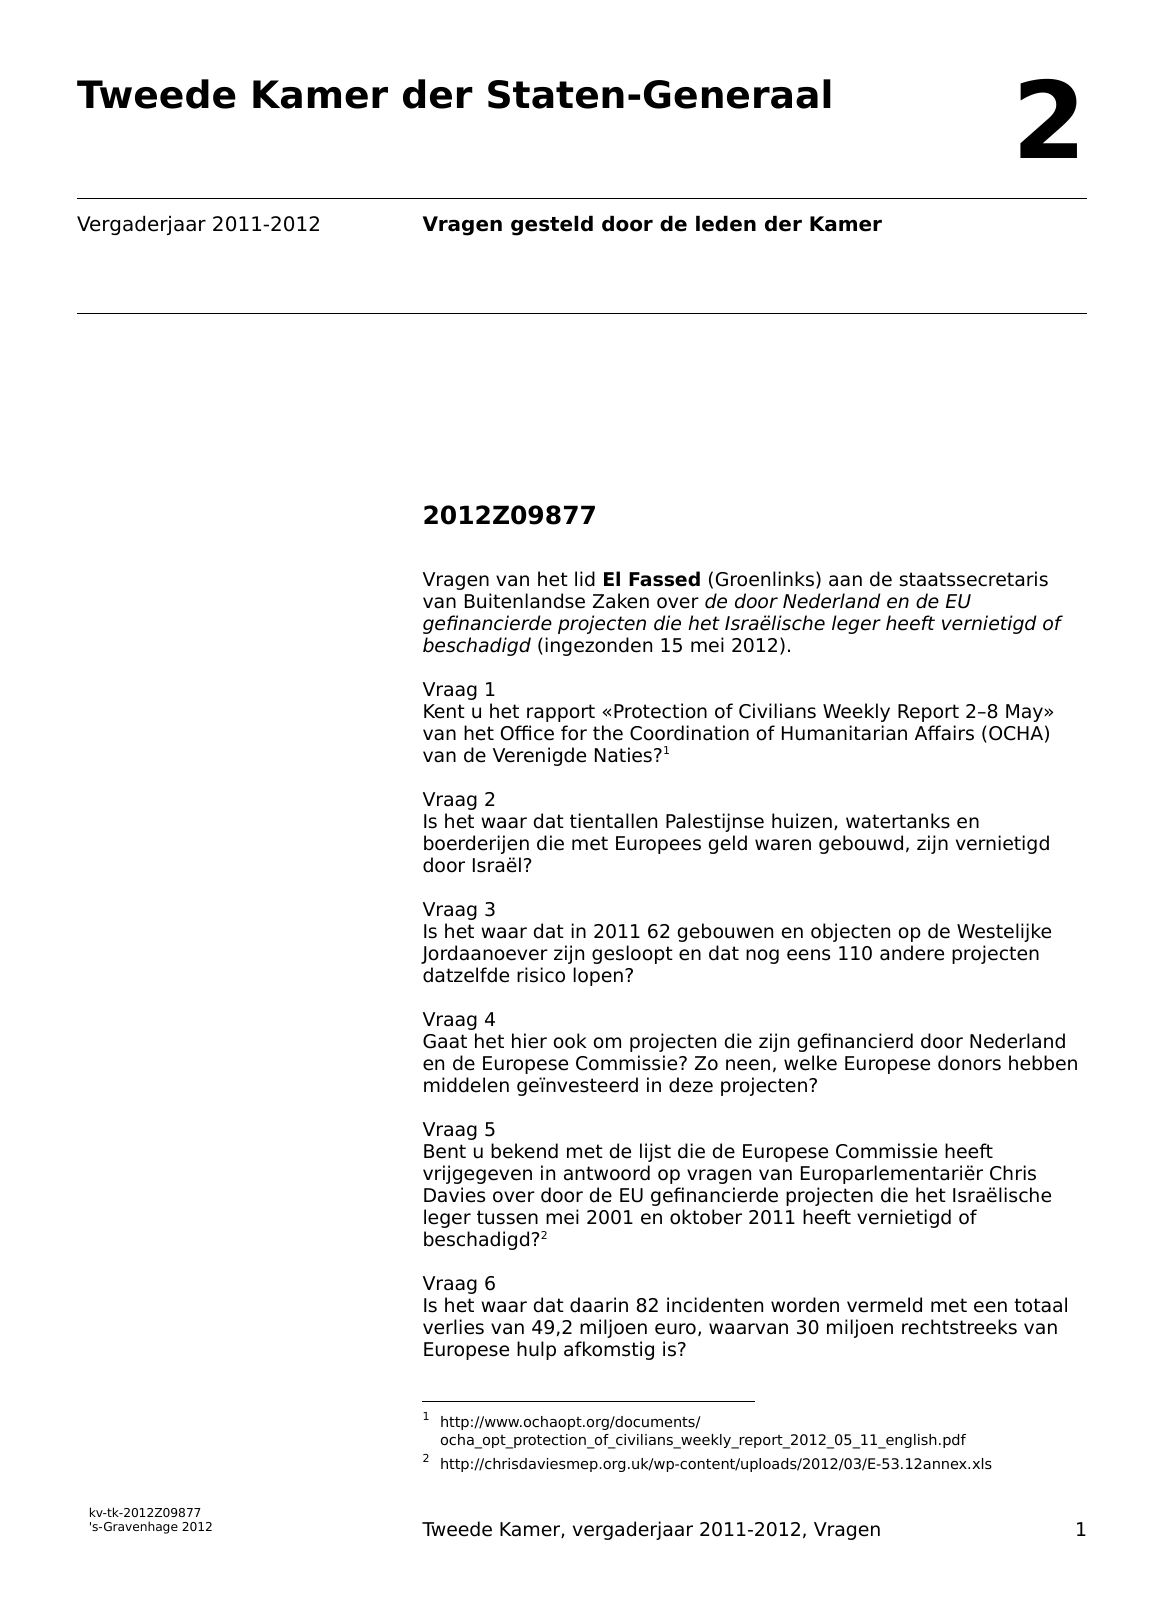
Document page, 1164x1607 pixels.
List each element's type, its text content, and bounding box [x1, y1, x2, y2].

table_header Tweede Kamer der Staten-Generaal [77, 59, 886, 198]
text 2012Z09877 [422, 501, 1087, 531]
text Vraag 3 [422, 899, 1087, 921]
text Is het waar dat in 2011 62 gebouwen en objecten op de Westelijke Jordaanoever zijn gesloopt en dat nog eens 110 andere projecten datzelfde risico lopen? [422, 921, 1087, 987]
text Vraag 5 [422, 1119, 1087, 1141]
text Is het waar dat tientallen Palestijnse huizen, watertanks en boerderijen die met Europees geld waren gebouwd, zijn vernietigd door Israël? [422, 811, 1087, 877]
text Gaat het hier ook om projecten die zijn gefinancierd door Nederland en de Europese Commissie? Zo neen, welke Europese donors hebben middelen geïnvesteerd in deze projecten? [422, 1031, 1087, 1097]
text 's-Gravenhage 2012 [88, 1520, 323, 1534]
text Vraag 6 [422, 1273, 1087, 1295]
text Kent u het rapport «Protection of Civilians Weekly Report 2–8 May» van het Office for the Coordination of Humanitarian Affairs (OCHA) van de Verenigde Naties? [422, 701, 1087, 767]
text Bent u bekend met de lijst die de Europese Commissie heeft vrijgegeven in antwoord op vragen van Europarlementariër Chris Davies over door de EU gefinancierde projecten die het Israëlische leger tussen mei 2001 en oktober 2011 heeft vernietigd of beschadigd? [422, 1141, 1087, 1251]
text kv-tk-2012Z09877 [88, 1506, 323, 1520]
text Vraag 4 [422, 1009, 1087, 1031]
text Is het waar dat daarin 82 incidenten worden vermeld met een totaal verlies van 49,2 miljoen euro, waarvan 30 miljoen rechtstreeks van Europese hulp afkomstig is? [422, 1295, 1087, 1361]
text Vraag 2 [422, 789, 1087, 811]
table_cell Vergaderjaar 2011-2012 [77, 199, 422, 313]
table_cell Vragen gesteld door de leden der Kamer [422, 199, 1087, 313]
text Vragen van het lid El Fassed (Groenlinks) aan de staatssecretaris van Buitenlandse Zaken over de door Nederland en de EU gefinancierde projecten die het Israëlische leger heeft vernietigd of beschadigd (ingezonden 15 mei 2012). [422, 569, 1087, 657]
table_header 2 [886, 59, 1087, 198]
text http://chrisdaviesmep.org.uk/wp-content/uploads/2012/03/E-53.12annex.xls [422, 1452, 1087, 1474]
text Vraag 1 [422, 679, 1087, 701]
text http://www.ochaopt.org/documents/ocha_opt_protection_of_civilians_weekly_report_2012_05_11_english.pdf [422, 1410, 1087, 1449]
